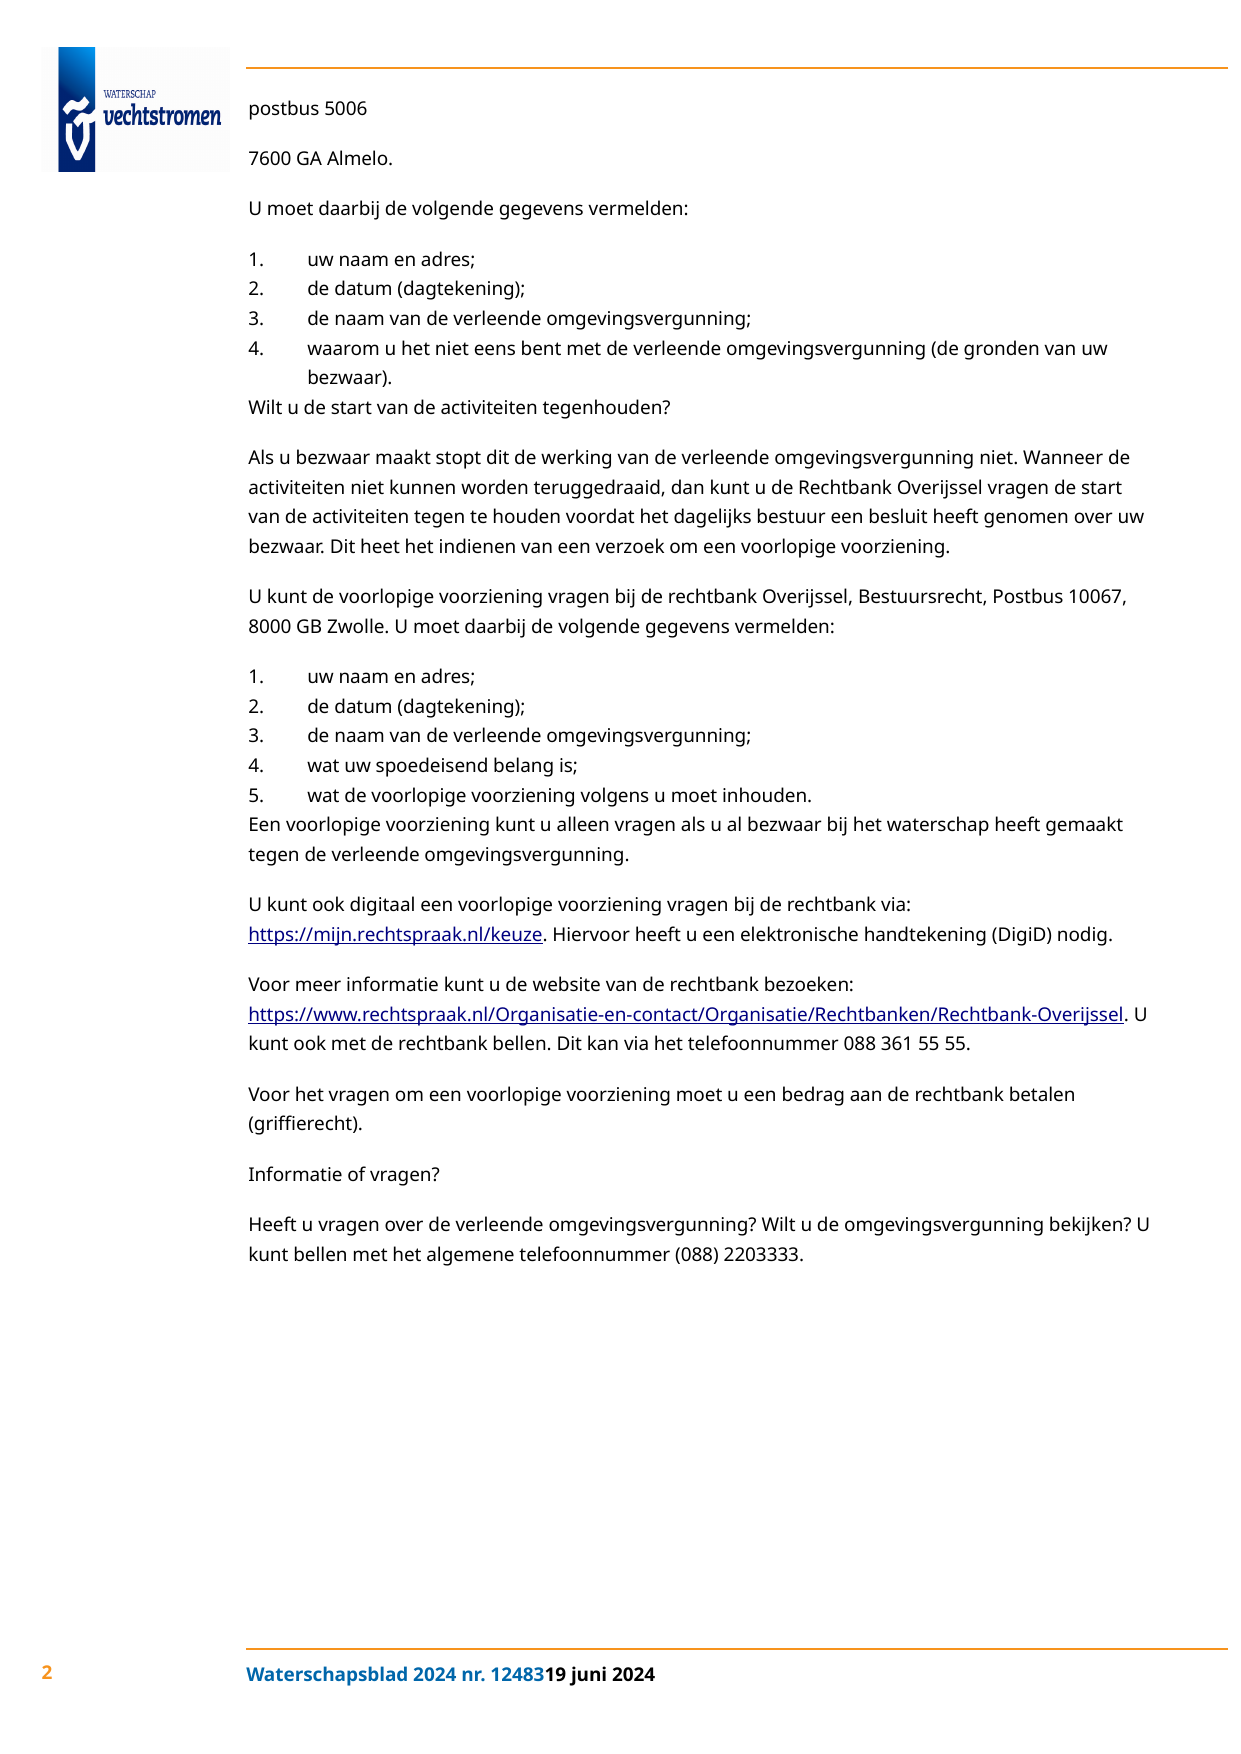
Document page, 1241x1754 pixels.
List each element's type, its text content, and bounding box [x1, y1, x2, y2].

list de naam van de verleende omgevingsvergunning; [248, 723, 1152, 748]
text Voor het vragen om een voorlopige voorziening moet u een bedrag aan de rechtbank betalen (griffierecht). [248, 1081, 1152, 1136]
picture [41, 47, 231, 172]
list uw naam en adres; [248, 246, 1152, 272]
list de datum (dagtekening); [248, 693, 1152, 719]
list de naam van de verleende omgevingsvergunning; [248, 305, 1152, 331]
text U kunt de voorlopige voorziening vragen bij de rechtbank Overijssel, Bestuursrecht, Postbus 10067, 8000 GB Zwolle. U moet daarbij de volgende gegevens vermelden: [248, 583, 1152, 639]
list wat de voorlopige voorziening volgens u moet inhouden. [248, 782, 1152, 808]
list waarom u het niet eens bent met de verleende omgevingsvergunning (de gronden van uw bezwaar). [248, 335, 1152, 390]
text Informatie of vragen? [248, 1161, 1152, 1187]
text U moet daarbij de volgende gegevens vermelden: [248, 196, 1152, 221]
text U kunt ook digitaal een voorlopige voorziening vragen bij de rechtbank via: https://mijn.rechtspraak.nl/keuze. Hiervoor heeft u een elektronische handtekening (DigiD) nodig. [248, 891, 1152, 947]
text postbus 5006 [248, 95, 1152, 121]
list uw naam en adres; [248, 663, 1152, 689]
text 7600 GA Almelo. [248, 145, 1152, 171]
list wat uw spoedeisend belang is; [248, 752, 1152, 778]
text Een voorlopige voorziening kunt u alleen vragen als u al bezwaar bij het waterschap heeft gemaakt tegen de verleende omgevingsvergunning. [248, 811, 1152, 867]
text Voor meer informatie kunt u de website van de rechtbank bezoeken: https://www.rechtspraak.nl/Organisatie-en-contact/Organisatie/Rechtbanken/Rechtbank-Overijssel. U kunt ook met de rechtbank bellen. Dit kan via het telefoonnummer 088 361 55 55. [248, 971, 1152, 1056]
list de datum (dagtekening); [248, 276, 1152, 301]
text Wilt u de start van de activiteiten tegenhouden? [248, 394, 1152, 420]
text Heeft u vragen over de verleende omgevingsvergunning? Wilt u de omgevingsvergunning bekijken? U kunt bellen met het algemene telefoonnummer (088) 2203333. [248, 1211, 1152, 1267]
text Als u bezwaar maakt stopt dit de werking van de verleende omgevingsvergunning niet. Wanneer de activiteiten niet kunnen worden teruggedraaid, dan kunt u de Rechtbank Overijssel vragen de start van de activiteiten tegen te houden voordat het dagelijks bestuur een besluit heeft genomen over uw bezwaar. Dit heet het indienen van een verzoek om een voorlopige voorziening. [248, 444, 1152, 559]
